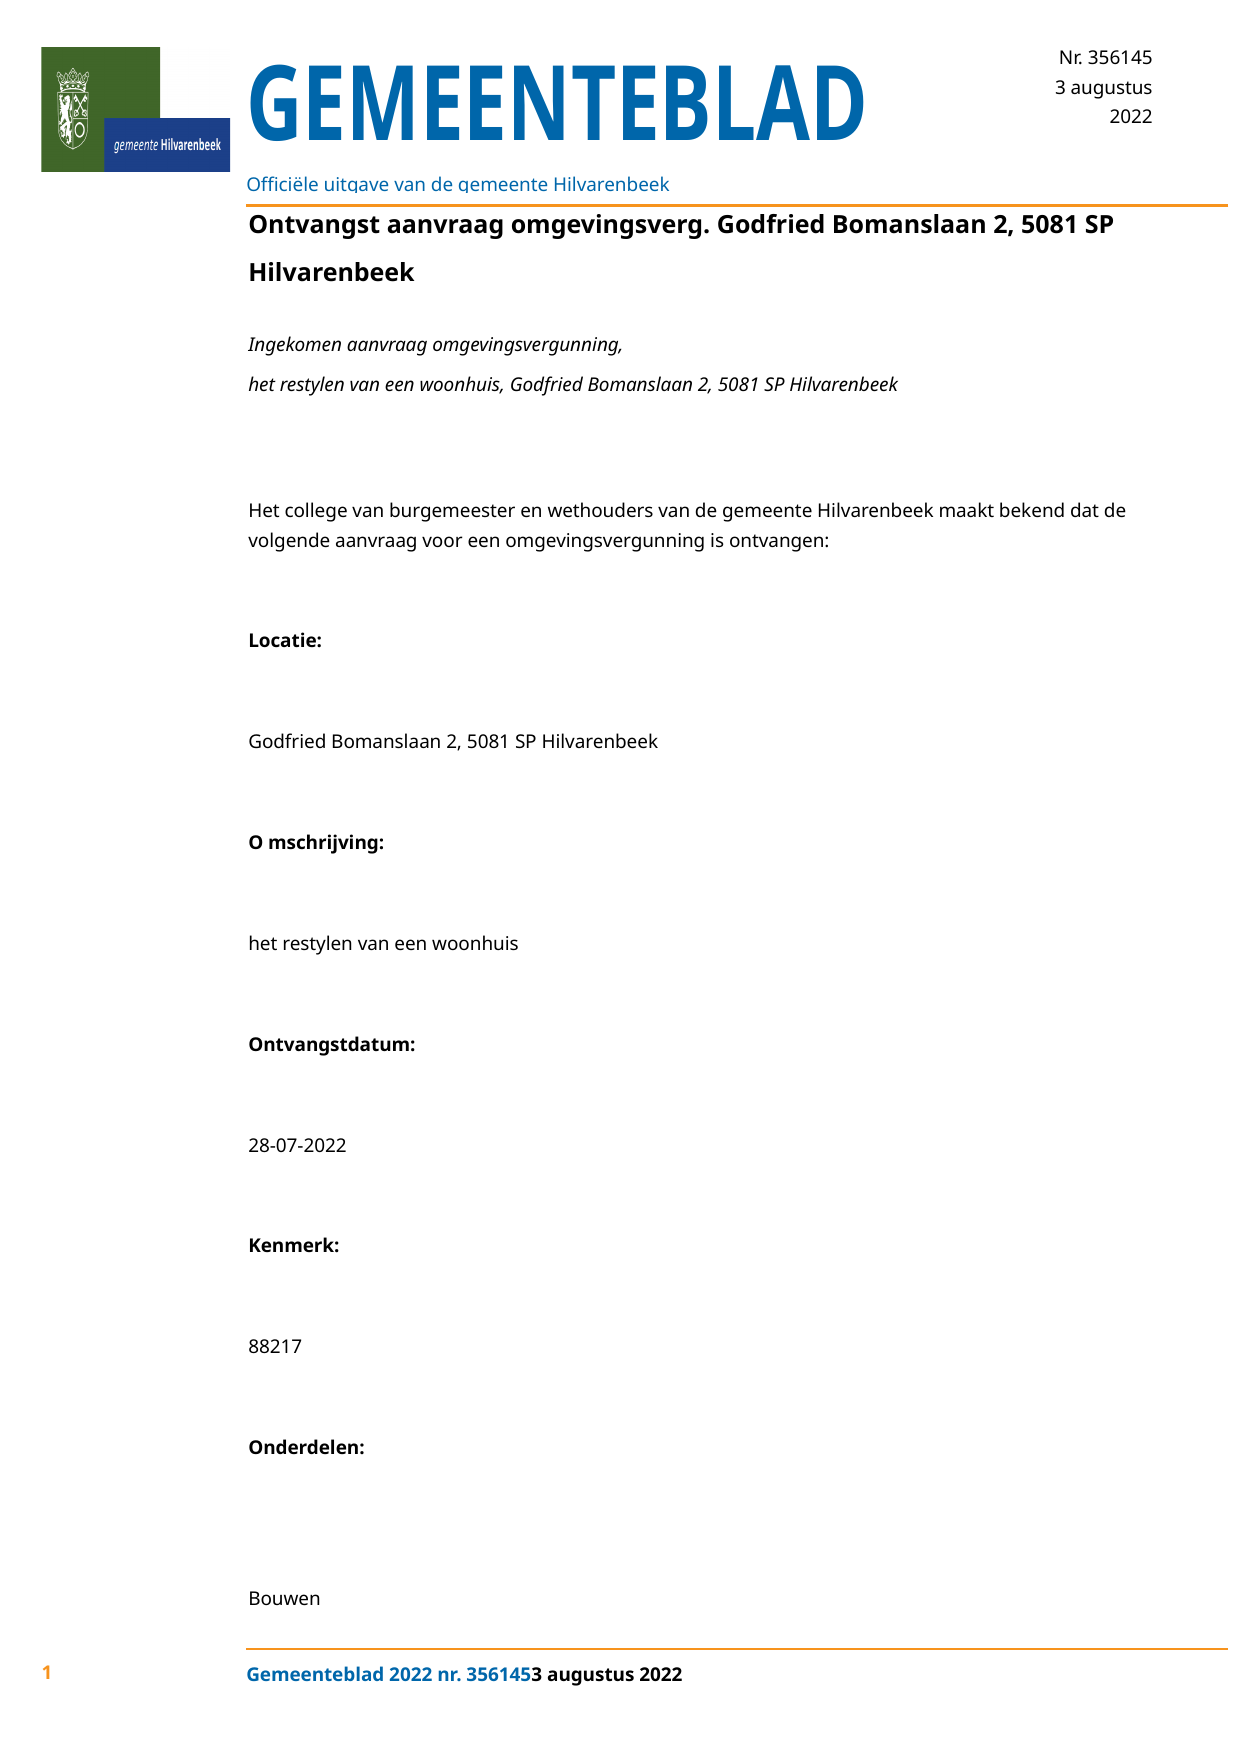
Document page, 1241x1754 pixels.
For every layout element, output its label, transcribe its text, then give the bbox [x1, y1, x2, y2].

text Godfried Bomanslaan 2, 5081 SP Hilvarenbeek [248, 728, 1152, 754]
text Kenmerk: [248, 1233, 1152, 1258]
text het restylen van een woonhuis, Godfried Bomanslaan 2, 5081 SP Hilvarenbeek [248, 371, 1152, 396]
text 88217 [248, 1333, 1152, 1359]
picture [41, 47, 231, 172]
text Het college van burgemeester en wethouders van de gemeente Hilvarenbeek maakt bekend dat de volgende aanvraag voor een omgevingsvergunning is ontvangen: [248, 497, 1152, 553]
text Ontvangst aanvraag omgevingsverg. Godfried Bomanslaan 2, 5081 SP Hilvarenbeek [248, 207, 1152, 288]
text O mschrijving: [248, 829, 1152, 855]
text Locatie: [248, 628, 1152, 653]
text Onderdelen: [248, 1434, 1152, 1460]
text Ingekomen aanvraag omgevingsvergunning, [248, 331, 1152, 357]
text 28-07-2022 [248, 1132, 1152, 1158]
text Bouwen [248, 1586, 1152, 1611]
text Ontvangstdatum: [248, 1031, 1152, 1057]
text het restylen van een woonhuis [248, 930, 1152, 956]
